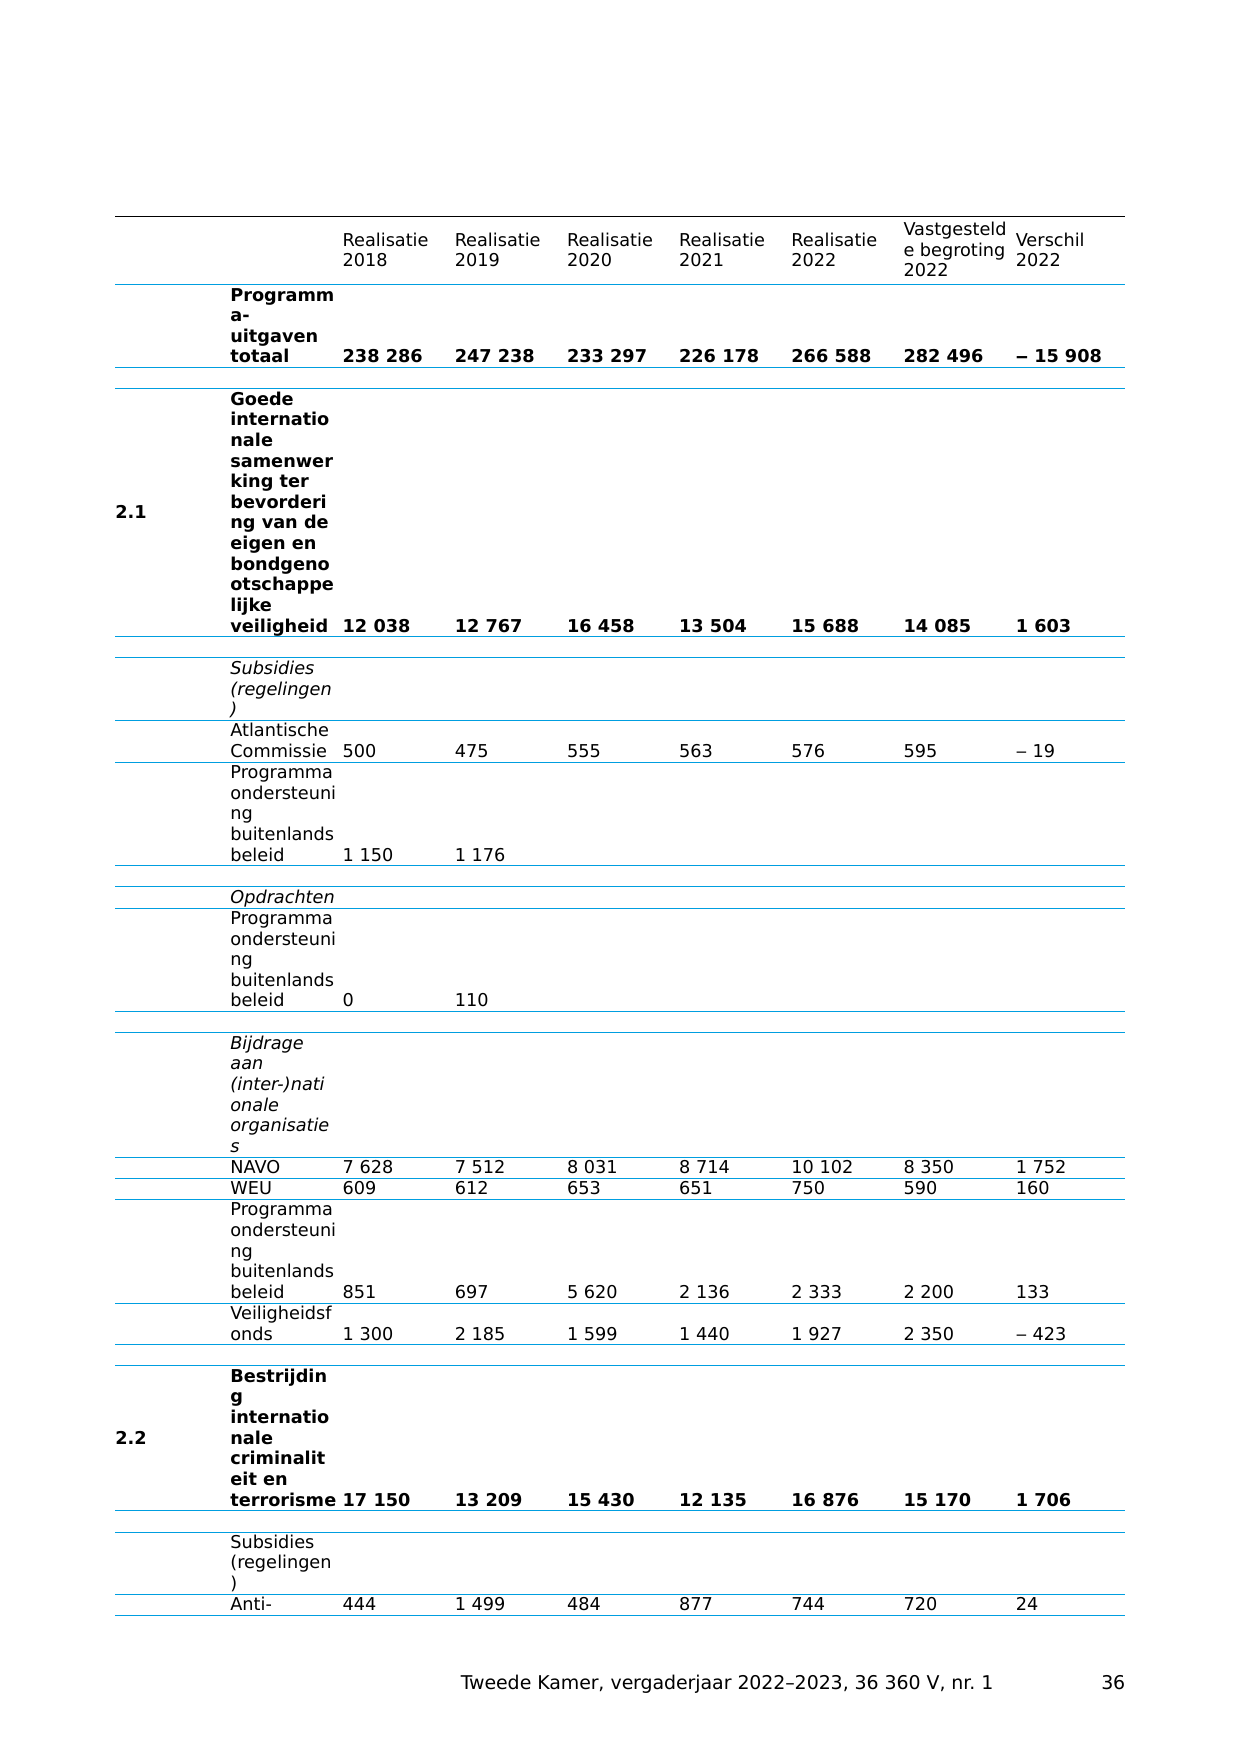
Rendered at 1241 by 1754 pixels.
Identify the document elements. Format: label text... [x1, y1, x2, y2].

table_cell [115, 721, 227, 761]
table_cell [900, 1511, 1013, 1531]
table_cell [452, 1511, 564, 1531]
table_cell Realisatie 2021 [676, 217, 788, 284]
table_cell [564, 866, 676, 886]
table_cell [452, 637, 564, 657]
table_cell 247 238 [452, 285, 564, 367]
table_cell [115, 866, 227, 886]
table_cell 590 [900, 1179, 1013, 1199]
table_cell [676, 1012, 788, 1032]
table_cell 7 512 [452, 1158, 564, 1178]
table_cell 266 588 [788, 285, 900, 367]
table_cell 7 628 [340, 1158, 452, 1178]
table_cell [115, 909, 227, 1011]
table_cell [564, 368, 676, 388]
table_cell [564, 1533, 676, 1594]
table_cell ‒ 423 [1013, 1304, 1125, 1344]
table_cell 609 [340, 1179, 452, 1199]
table_cell 15 430 [564, 1366, 676, 1510]
table_cell 2.2 [115, 1366, 227, 1510]
table_cell 697 [452, 1200, 564, 1302]
table_cell 651 [676, 1179, 788, 1199]
table_cell [676, 763, 788, 865]
table_cell 282 496 [900, 285, 1013, 367]
table_cell [676, 1511, 788, 1531]
table_cell 1 603 [1013, 389, 1125, 636]
table_cell [115, 285, 227, 367]
table_cell [564, 637, 676, 657]
table_cell 2 200 [900, 1200, 1013, 1302]
table_cell [788, 887, 900, 907]
table_cell WEU [227, 1179, 339, 1199]
table_cell [115, 1200, 227, 1302]
table_cell Programma-uitgaven totaal [227, 285, 339, 367]
table_cell [676, 887, 788, 907]
table_cell 563 [676, 721, 788, 761]
table_cell [227, 368, 339, 388]
table_cell [564, 1345, 676, 1365]
table_cell [115, 1033, 227, 1156]
table_cell [900, 909, 1013, 1011]
table_cell 500 [340, 721, 452, 761]
table_cell 5 620 [564, 1200, 676, 1302]
table_cell 10 102 [788, 1158, 900, 1178]
table_cell [340, 866, 452, 886]
table_cell [676, 368, 788, 388]
table_cell [115, 1158, 227, 1178]
table_cell [676, 637, 788, 657]
table_cell 233 297 [564, 285, 676, 367]
table_cell [788, 1033, 900, 1156]
table_cell 17 150 [340, 1366, 452, 1510]
table_cell [900, 1012, 1013, 1032]
table_cell [676, 1033, 788, 1156]
table_cell [340, 1533, 452, 1594]
table_cell Realisatie 2022 [788, 217, 900, 284]
table_cell 744 [788, 1595, 900, 1615]
table_cell 12 135 [676, 1366, 788, 1510]
table_cell 133 [1013, 1200, 1125, 1302]
table_cell [452, 887, 564, 907]
table_cell 8 350 [900, 1158, 1013, 1178]
table_cell [115, 368, 227, 388]
table_cell [900, 1345, 1013, 1365]
table_cell Programma ondersteuning buitenlands beleid [227, 909, 339, 1011]
table_cell 14 085 [900, 389, 1013, 636]
table_cell 1 706 [1013, 1366, 1125, 1510]
table_cell [452, 1033, 564, 1156]
table_cell [227, 1511, 339, 1531]
table_cell 2 185 [452, 1304, 564, 1344]
table_cell [788, 637, 900, 657]
table_cell [788, 658, 900, 720]
table_cell 1 752 [1013, 1158, 1125, 1178]
table_cell Veiligheidsfonds [227, 1304, 339, 1344]
table_cell Realisatie 2019 [452, 217, 564, 284]
table_cell 555 [564, 721, 676, 761]
table_cell 612 [452, 1179, 564, 1199]
table_cell [676, 909, 788, 1011]
table_cell [115, 1304, 227, 1344]
table_cell Programma ondersteuning buitenlands beleid [227, 1200, 339, 1302]
table_cell [452, 866, 564, 886]
table_cell [900, 1033, 1013, 1156]
table_cell Verschil 2022 [1013, 217, 1125, 284]
table_cell 444 [340, 1595, 452, 1615]
table_cell [115, 1179, 227, 1199]
table_cell [227, 866, 339, 886]
table_cell 8 031 [564, 1158, 676, 1178]
table_cell [1013, 1033, 1125, 1156]
table_cell Anti- [227, 1595, 339, 1615]
table_cell 2.1 [115, 389, 227, 636]
table_cell 851 [340, 1200, 452, 1302]
table_cell [227, 1012, 339, 1032]
table_cell [564, 909, 676, 1011]
table_cell 1 176 [452, 763, 564, 865]
table_cell NAVO [227, 1158, 339, 1178]
table_cell 8 714 [676, 1158, 788, 1178]
table_cell [564, 1511, 676, 1531]
table_cell 16 458 [564, 389, 676, 636]
table_cell [340, 1012, 452, 1032]
table_cell Atlantische Commissie [227, 721, 339, 761]
table_cell 226 178 [676, 285, 788, 367]
table_cell [452, 1533, 564, 1594]
table_cell [1013, 637, 1125, 657]
table_cell [900, 1533, 1013, 1594]
table_cell [1013, 866, 1125, 886]
table_cell 1 300 [340, 1304, 452, 1344]
table_cell 475 [452, 721, 564, 761]
table_cell [1013, 909, 1125, 1011]
table_cell 15 170 [900, 1366, 1013, 1510]
table_cell [676, 1345, 788, 1365]
table_cell [115, 637, 227, 657]
table_cell [676, 1533, 788, 1594]
table_cell [340, 1345, 452, 1365]
table_cell Bestrijding internationale criminaliteit en terrorisme [227, 1366, 339, 1510]
table_cell [900, 887, 1013, 907]
table_cell [564, 1012, 676, 1032]
table_cell 653 [564, 1179, 676, 1199]
table_cell [676, 866, 788, 886]
table_cell [564, 658, 676, 720]
table_cell [227, 637, 339, 657]
table_cell [788, 763, 900, 865]
table_cell [452, 1012, 564, 1032]
table_cell Subsidies (regelingen) [227, 1533, 339, 1594]
table_cell [340, 368, 452, 388]
table_cell 877 [676, 1595, 788, 1615]
table_cell [1013, 763, 1125, 865]
table_cell [452, 1345, 564, 1365]
table_cell 16 876 [788, 1366, 900, 1510]
table_cell [564, 763, 676, 865]
table_cell [115, 217, 227, 284]
table_cell 1 499 [452, 1595, 564, 1615]
table_cell [1013, 658, 1125, 720]
table_cell [115, 1533, 227, 1594]
table_cell 12 767 [452, 389, 564, 636]
table_cell Opdrachten [227, 887, 339, 907]
table_cell [115, 1511, 227, 1531]
table_cell [1013, 368, 1125, 388]
table_cell [788, 866, 900, 886]
table_cell 12 038 [340, 389, 452, 636]
table_cell 13 504 [676, 389, 788, 636]
table_cell [1013, 887, 1125, 907]
table_cell [788, 1511, 900, 1531]
table_cell [115, 1012, 227, 1032]
table_cell 2 136 [676, 1200, 788, 1302]
table_cell 484 [564, 1595, 676, 1615]
table_cell 2 333 [788, 1200, 900, 1302]
table_cell 576 [788, 721, 900, 761]
table_cell [115, 887, 227, 907]
table_cell 15 688 [788, 389, 900, 636]
table_cell [900, 763, 1013, 865]
table_cell [676, 658, 788, 720]
table_cell [452, 658, 564, 720]
table_cell [340, 658, 452, 720]
table_cell [788, 1012, 900, 1032]
table_cell 2 350 [900, 1304, 1013, 1344]
table_cell [900, 368, 1013, 388]
table_cell [340, 637, 452, 657]
table_cell Bijdrage aan (inter-)nationale organisaties [227, 1033, 339, 1156]
table_cell [340, 1511, 452, 1531]
table_cell [1013, 1511, 1125, 1531]
table_cell [340, 1033, 452, 1156]
table_cell [115, 658, 227, 720]
table_cell [115, 763, 227, 865]
table_cell 13 209 [452, 1366, 564, 1510]
table_cell Vastgestelde begroting 2022 [900, 217, 1013, 284]
table_cell 238 286 [340, 285, 452, 367]
table_cell [227, 217, 339, 284]
table_cell 0 [340, 909, 452, 1011]
table_cell [340, 887, 452, 907]
table_cell [900, 658, 1013, 720]
table_cell [788, 1345, 900, 1365]
table_header Tabel 6 Budgettaire gevolgen van beleidsartikel 2 Veiligheid en stabiliteit (bedragen x € 1.000) [115, 191, 1125, 216]
table_cell 110 [452, 909, 564, 1011]
table_cell [788, 368, 900, 388]
table_cell [1013, 1345, 1125, 1365]
table_cell [115, 1345, 227, 1365]
table_cell ‒ 15 908 [1013, 285, 1125, 367]
table_cell [900, 866, 1013, 886]
table_cell Goede internationale samenwerking ter bevordering van de eigen en bondgenootschappelijke veiligheid [227, 389, 339, 636]
table_cell [115, 1595, 227, 1615]
table_cell 720 [900, 1595, 1013, 1615]
table_cell [788, 909, 900, 1011]
table_cell [452, 368, 564, 388]
table_cell 24 [1013, 1595, 1125, 1615]
table_cell 160 [1013, 1179, 1125, 1199]
table_cell Realisatie 2018 [340, 217, 452, 284]
table_cell [227, 1345, 339, 1365]
table_cell [1013, 1012, 1125, 1032]
table_cell 595 [900, 721, 1013, 761]
table_cell [900, 637, 1013, 657]
table_cell 1 440 [676, 1304, 788, 1344]
table_cell 1 150 [340, 763, 452, 865]
table_cell [1013, 1533, 1125, 1594]
table_cell 1 599 [564, 1304, 676, 1344]
table_cell Realisatie 2020 [564, 217, 676, 284]
table_cell 750 [788, 1179, 900, 1199]
table_cell ‒ 19 [1013, 721, 1125, 761]
table_cell [564, 1033, 676, 1156]
table_cell Subsidies (regelingen) [227, 658, 339, 720]
table_cell [564, 887, 676, 907]
table_cell [788, 1533, 900, 1594]
table_cell Programma ondersteuning buitenlands beleid [227, 763, 339, 865]
table_cell 1 927 [788, 1304, 900, 1344]
